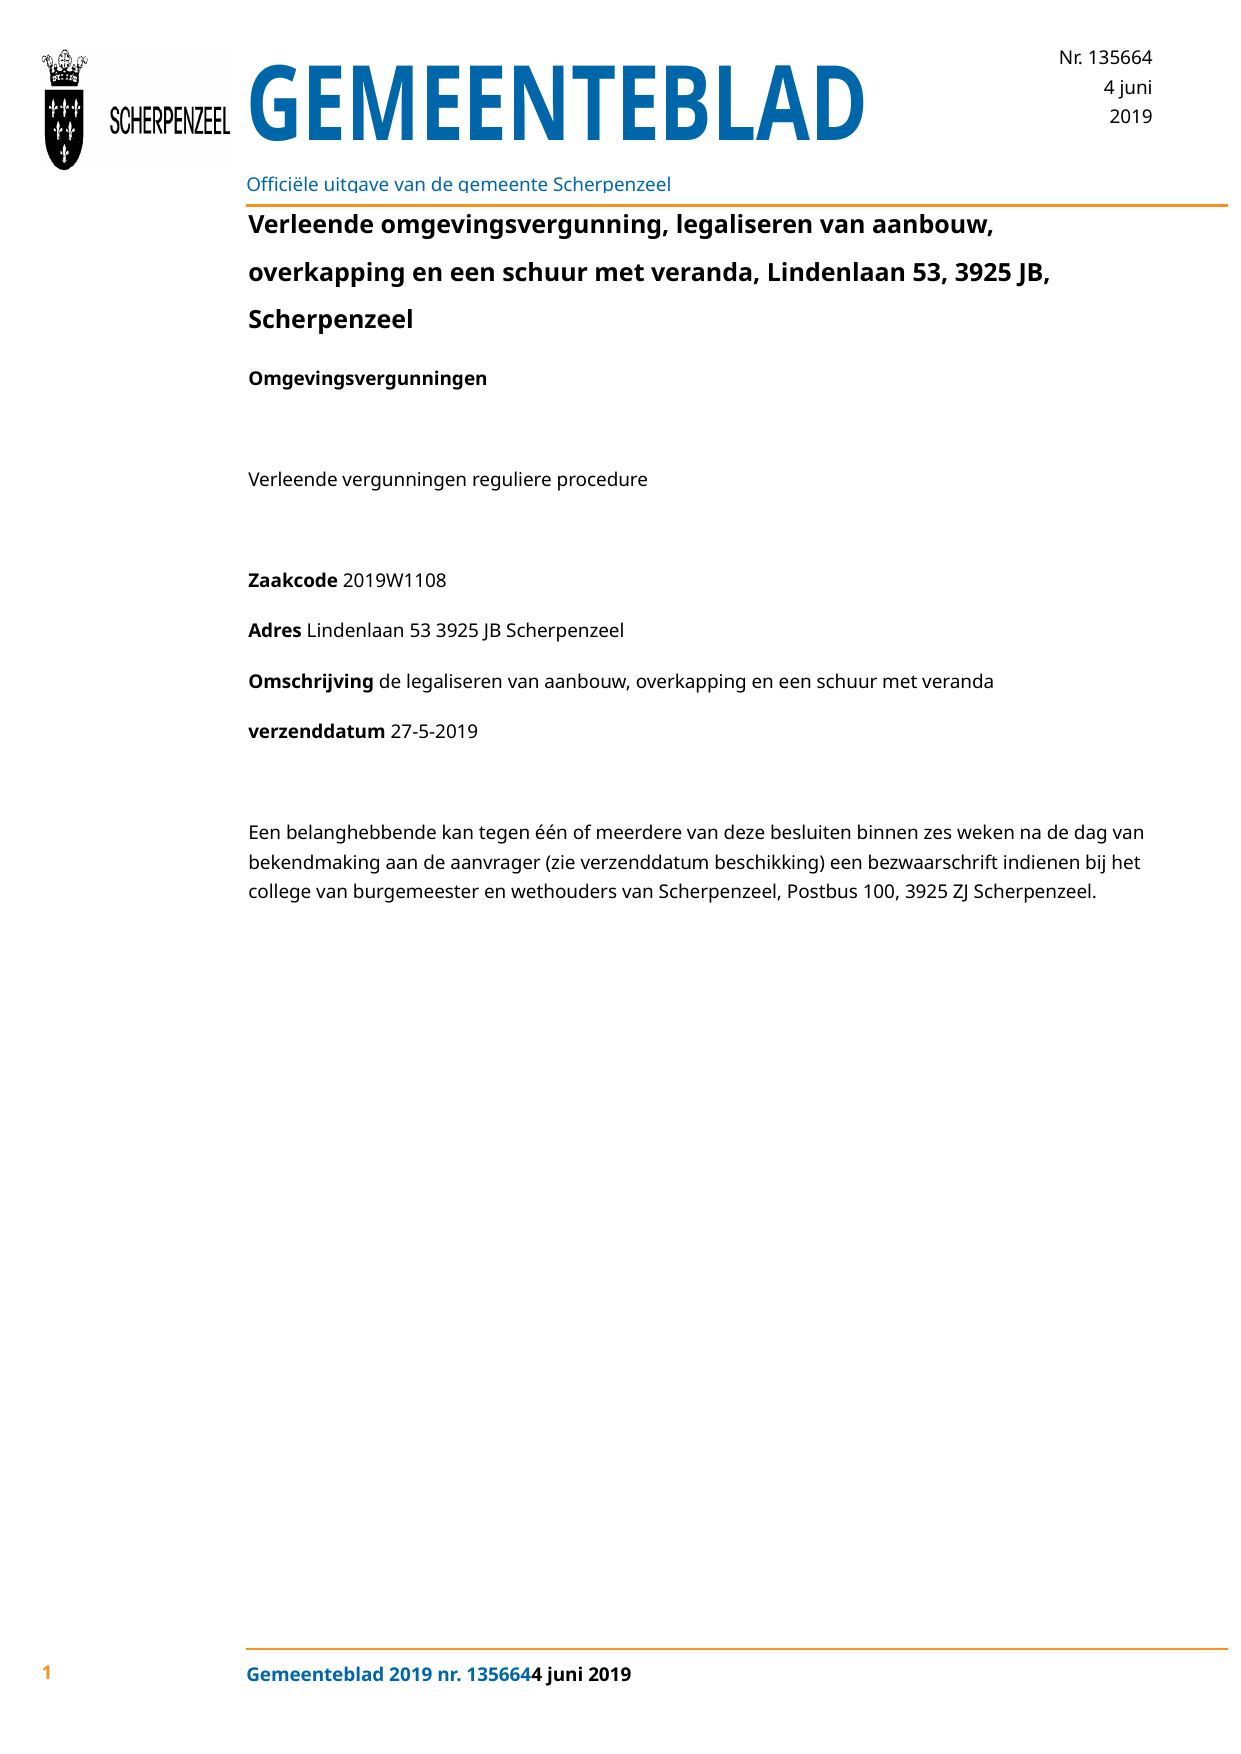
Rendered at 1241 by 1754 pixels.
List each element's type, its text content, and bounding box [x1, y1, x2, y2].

text Omgevingsvergunningen [248, 366, 1152, 391]
text Zaakcode 2019W1108 [248, 567, 1152, 593]
text Verleende vergunningen reguliere procedure [248, 466, 1152, 492]
text Verleende omgevingsvergunning, legaliseren van aanbouw, overkapping en een schuur met veranda, Lindenlaan 53, 3925 JB, Scherpenzeel [248, 207, 1152, 336]
picture [41, 47, 231, 172]
text Adres Lindenlaan 53 3925 JB Scherpenzeel [248, 618, 1152, 643]
text verzenddatum 27-5-2019 [248, 718, 1152, 744]
text Een belanghebbende kan tegen één of meerdere van deze besluiten binnen zes weken na de dag van bekendmaking aan de aanvrager (zie verzenddatum beschikking) een bezwaarschrift indienen bij het college van burgemeester en wethouders van Scherpenzeel, Postbus 100, 3925 ZJ Scherpenzeel. [248, 819, 1152, 904]
text Omschrijving de legaliseren van aanbouw, overkapping en een schuur met veranda [248, 668, 1152, 694]
